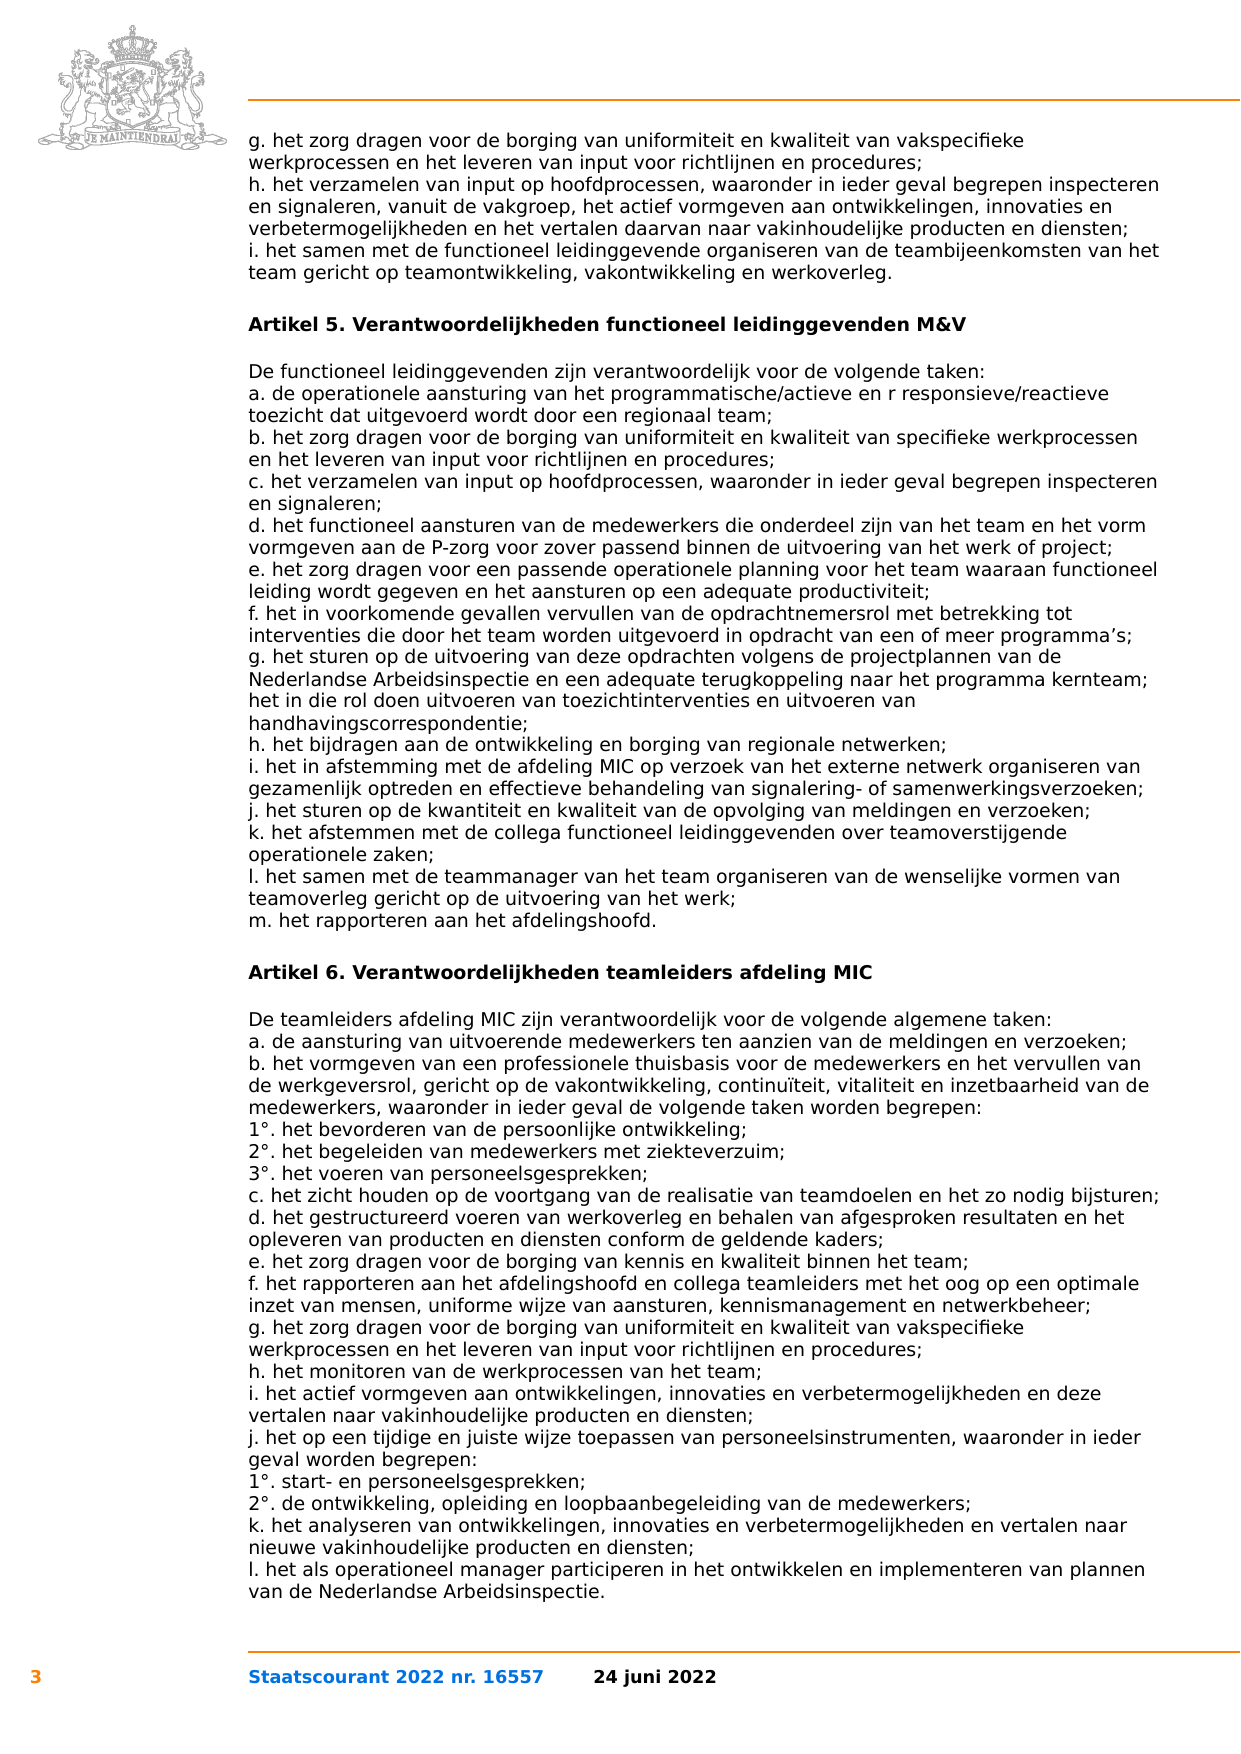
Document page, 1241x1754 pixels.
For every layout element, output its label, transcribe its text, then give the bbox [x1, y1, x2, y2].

text f. het rapporteren aan het afdelingshoofd en collega teamleiders met het oog op een optimale inzet van mensen, uniforme wijze van aansturen, kennismanagement en netwerkbeheer; [248, 1273, 1163, 1317]
subtitle Artikel 5. Verantwoordelijkheden functioneel leidinggevenden M&V [248, 314, 1163, 336]
text a. de aansturing van uitvoerende medewerkers ten aanzien van de meldingen en verzoeken; [248, 1031, 1163, 1053]
text d. het functioneel aansturen van de medewerkers die onderdeel zijn van het team en het vorm vormgeven aan de P-zorg voor zover passend binnen de uitvoering van het werk of project; [248, 514, 1163, 558]
text 3°. het voeren van personeelsgesprekken; [248, 1163, 1163, 1185]
text e. het zorg dragen voor een passende operationele planning voor het team waaraan functioneel leiding wordt gegeven en het aansturen op een adequate productiviteit; [248, 558, 1163, 602]
text j. het op een tijdige en juiste wijze toepassen van personeelsinstrumenten, waaronder in ieder geval worden begrepen: [248, 1427, 1163, 1471]
text m. het rapporteren aan het afdelingshoofd. [248, 910, 1163, 932]
text i. het actief vormgeven aan ontwikkelingen, innovaties en verbetermogelijkheden en deze vertalen naar vakinhoudelijke producten en diensten; [248, 1383, 1163, 1427]
text c. het verzamelen van input op hoofdprocessen, waaronder in ieder geval begrepen inspecteren en signaleren; [248, 471, 1163, 514]
text h. het verzamelen van input op hoofdprocessen, waaronder in ieder geval begrepen inspecteren en signaleren, vanuit de vakgroep, het actief vormgeven aan ontwikkelingen, innovaties en verbetermogelijkheden en het vertalen daarvan naar vakinhoudelijke producten en diensten; [248, 174, 1163, 240]
text De teamleiders afdeling MIC zijn verantwoordelijk voor de volgende algemene taken: [248, 1009, 1163, 1031]
text a. de operationele aansturing van het programmatische/actieve en r responsieve/reactieve toezicht dat uitgevoerd wordt door een regionaal team; [248, 383, 1163, 427]
text g. het sturen op de uitvoering van deze opdrachten volgens de projectplannen van de Nederlandse Arbeidsinspectie en een adequate terugkoppeling naar het programma kernteam; het in die rol doen uitvoeren van toezichtinterventies en uitvoeren van handhavingscorrespondentie; [248, 646, 1163, 734]
text g. het zorg dragen voor de borging van uniformiteit en kwaliteit van vakspecifieke werkprocessen en het leveren van input voor richtlijnen en procedures; [248, 1317, 1163, 1361]
text c. het zicht houden op de voortgang van de realisatie van teamdoelen en het zo nodig bijsturen; [248, 1185, 1163, 1207]
text k. het afstemmen met de collega functioneel leidinggevenden over teamoverstijgende operationele zaken; [248, 822, 1163, 866]
text h. het bijdragen aan de ontwikkeling en borging van regionale netwerken; [248, 734, 1163, 756]
text j. het sturen op de kwantiteit en kwaliteit van de opvolging van meldingen en verzoeken; [248, 800, 1163, 822]
text h. het monitoren van de werkprocessen van het team; [248, 1361, 1163, 1383]
text k. het analyseren van ontwikkelingen, innovaties en verbetermogelijkheden en vertalen naar nieuwe vakinhoudelijke producten en diensten; [248, 1515, 1163, 1559]
text i. het samen met de functioneel leidinggevende organiseren van de teambijeenkomsten van het team gericht op teamontwikkeling, vakontwikkeling en werkoverleg. [248, 240, 1163, 284]
text 2°. de ontwikkeling, opleiding en loopbaanbegeleiding van de medewerkers; [248, 1493, 1163, 1515]
text l. het als operationeel manager participeren in het ontwikkelen en implementeren van plannen van de Nederlandse Arbeidsinspectie. [248, 1559, 1163, 1603]
text e. het zorg dragen voor de borging van kennis en kwaliteit binnen het team; [248, 1251, 1163, 1273]
text l. het samen met de teammanager van het team organiseren van de wenselijke vormen van teamoverleg gericht op de uitvoering van het werk; [248, 866, 1163, 910]
picture [38, 25, 227, 150]
text De functioneel leidinggevenden zijn verantwoordelijk voor de volgende taken: [248, 361, 1163, 383]
text f. het in voorkomende gevallen vervullen van de opdrachtnemersrol met betrekking tot interventies die door het team worden uitgevoerd in opdracht van een of meer programma’s; [248, 602, 1163, 646]
text b. het vormgeven van een professionele thuisbasis voor de medewerkers en het vervullen van de werkgeversrol, gericht op de vakontwikkeling, continuïteit, vitaliteit en inzetbaarheid van de medewerkers, waaronder in ieder geval de volgende taken worden begrepen: [248, 1053, 1163, 1119]
text 1°. het bevorderen van de persoonlijke ontwikkeling; [248, 1119, 1163, 1141]
text g. het zorg dragen voor de borging van uniformiteit en kwaliteit van vakspecifieke werkprocessen en het leveren van input voor richtlijnen en procedures; [248, 130, 1163, 174]
text d. het gestructureerd voeren van werkoverleg en behalen van afgesproken resultaten en het opleveren van producten en diensten conform de geldende kaders; [248, 1207, 1163, 1251]
text i. het in afstemming met de afdeling MIC op verzoek van het externe netwerk organiseren van gezamenlijk optreden en effectieve behandeling van signalering- of samenwerkingsverzoeken; [248, 756, 1163, 800]
subtitle Artikel 6. Verantwoordelijkheden teamleiders afdeling MIC [248, 962, 1163, 984]
text 1°. start- en personeelsgesprekken; [248, 1471, 1163, 1493]
text b. het zorg dragen voor de borging van uniformiteit en kwaliteit van specifieke werkprocessen en het leveren van input voor richtlijnen en procedures; [248, 427, 1163, 471]
text 2°. het begeleiden van medewerkers met ziekteverzuim; [248, 1141, 1163, 1163]
